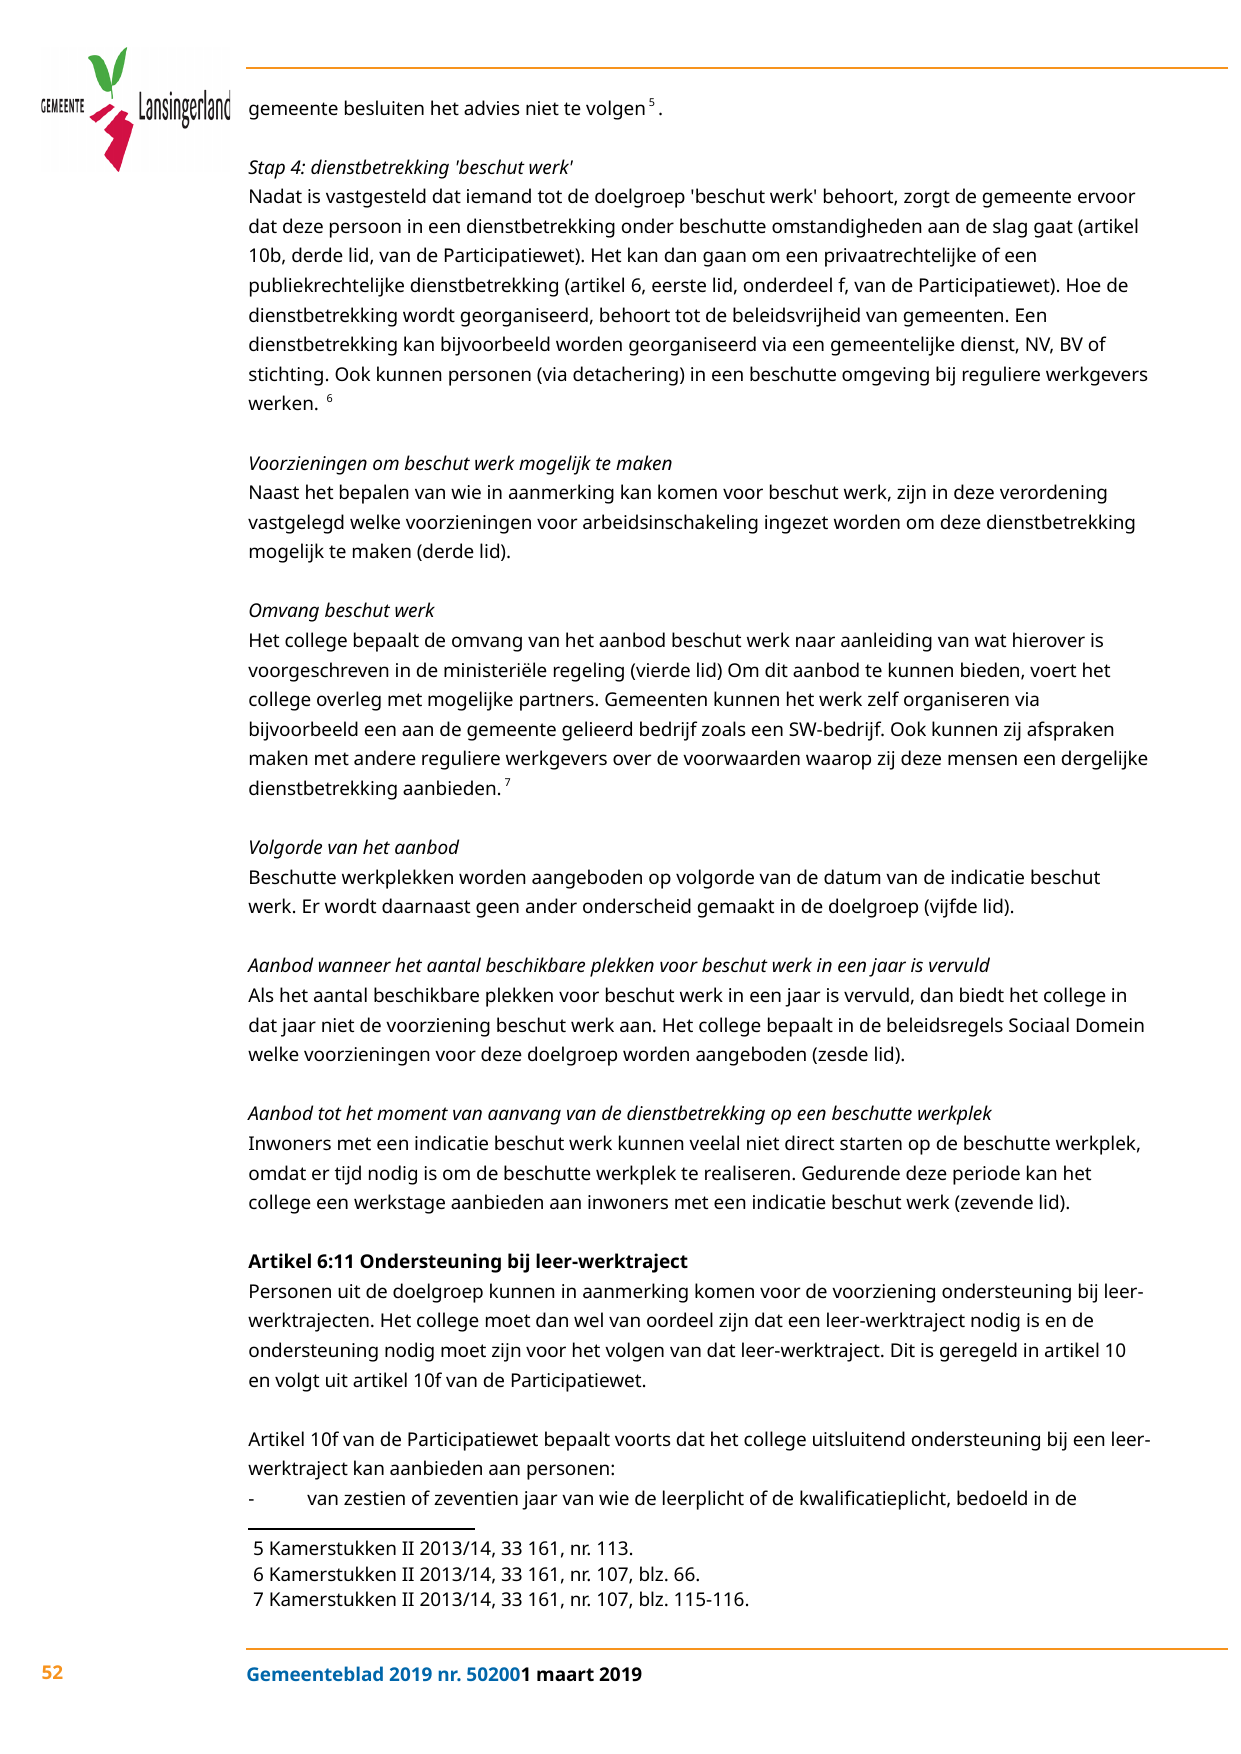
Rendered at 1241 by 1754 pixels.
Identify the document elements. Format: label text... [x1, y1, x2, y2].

text Volgorde van het aanbod [248, 834, 1152, 860]
text Stap 4: dienstbetrekking 'beschut werk' [248, 154, 1152, 180]
text Kamerstukken II 2013/14, 33 161, nr. 113. [248, 1535, 1152, 1561]
text Kamerstukken II 2013/14, 33 161, nr. 107, blz. 115-116. [248, 1586, 1152, 1612]
text Omvang beschut werk [248, 598, 1152, 623]
picture [41, 47, 231, 172]
text Aanbod wanneer het aantal beschikbare plekken voor beschut werk in een jaar is vervuld [248, 953, 1152, 978]
text Als het aantal beschikbare plekken voor beschut werk in een jaar is vervuld, dan biedt het college in dat jaar niet de voorziening beschut werk aan. Het college bepaalt in de beleidsregels Sociaal Domein welke voorzieningen voor deze doelgroep worden aangeboden (zesde lid). [248, 982, 1152, 1067]
text Artikel 10f van de Participatiewet bepaalt voorts dat het college uitsluitend ondersteuning bij een leer-werktraject kan aanbieden aan personen: [248, 1426, 1152, 1481]
list van zestien of zeventien jaar van wie de leerplicht of de kwalificatieplicht, bedoeld in de [248, 1485, 1152, 1511]
text Naast het bepalen van wie in aanmerking kan komen voor beschut werk, zijn in deze verordening vastgelegd welke voorzieningen voor arbeidsinschakeling ingezet worden om deze dienstbetrekking mogelijk te maken (derde lid). [248, 479, 1152, 564]
text Het college bepaalt de omvang van het aanbod beschut werk naar aanleiding van wat hierover is voorgeschreven in de ministeriële regeling (vierde lid) Om dit aanbod te kunnen bieden, voert het college overleg met mogelijke partners. Gemeenten kunnen het werk zelf organiseren via bijvoorbeeld een aan de gemeente gelieerd bedrijf zoals een SW-bedrijf. Ook kunnen zij afspraken maken met andere reguliere werkgevers over de voorwaarden waarop zij deze mensen een dergelijke dienstbetrekking aanbieden. [248, 627, 1152, 801]
text Kamerstukken II 2013/14, 33 161, nr. 107, blz. 66. [248, 1561, 1152, 1586]
text Inwoners met een indicatie beschut werk kunnen veelal niet direct starten op de beschutte werkplek, omdat er tijd nodig is om de beschutte werkplek te realiseren. Gedurende deze periode kan het college een werkstage aanbieden aan inwoners met een indicatie beschut werk (zevende lid). [248, 1130, 1152, 1215]
text Nadat is vastgesteld dat iemand tot de doelgroep 'beschut werk' behoort, zorgt de gemeente ervoor dat deze persoon in een dienstbetrekking onder beschutte omstandigheden aan de slag gaat (artikel 10b, derde lid, van de Participatiewet). Het kan dan gaan om een privaatrechtelijke of een publiekrechtelijke dienstbetrekking (artikel 6, eerste lid, onderdeel f, van de Participatiewet). Hoe de dienstbetrekking wordt georganiseerd, behoort tot de beleidsvrijheid van gemeenten. Een dienstbetrekking kan bijvoorbeeld worden georganiseerd via een gemeentelijke dienst, NV, BV of stichting. Ook kunnen personen (via detachering) in een beschutte omgeving bij reguliere werkgevers werken. [248, 183, 1152, 416]
text Personen uit de doelgroep kunnen in aanmerking komen voor de voorziening ondersteuning bij leer-werktrajecten. Het college moet dan wel van oordeel zijn dat een leer-werktraject nodig is en de ondersteuning nodig moet zijn voor het volgen van dat leer-werktraject. Dit is geregeld in artikel 10 en volgt uit artikel 10f van de Participatiewet. [248, 1278, 1152, 1393]
text Beschutte werkplekken worden aangeboden op volgorde van de datum van de indicatie beschut werk. Er wordt daarnaast geen ander onderscheid gemaakt in de doelgroep (vijfde lid). [248, 864, 1152, 919]
text gemeente besluiten het advies niet te volgen. [248, 95, 1152, 121]
text Artikel 6:11 Ondersteuning bij leer-werktraject [248, 1248, 1152, 1274]
text Voorzieningen om beschut werk mogelijk te maken [248, 450, 1152, 476]
text Aanbod tot het moment van aanvang van de dienstbetrekking op een beschutte werkplek [248, 1101, 1152, 1126]
